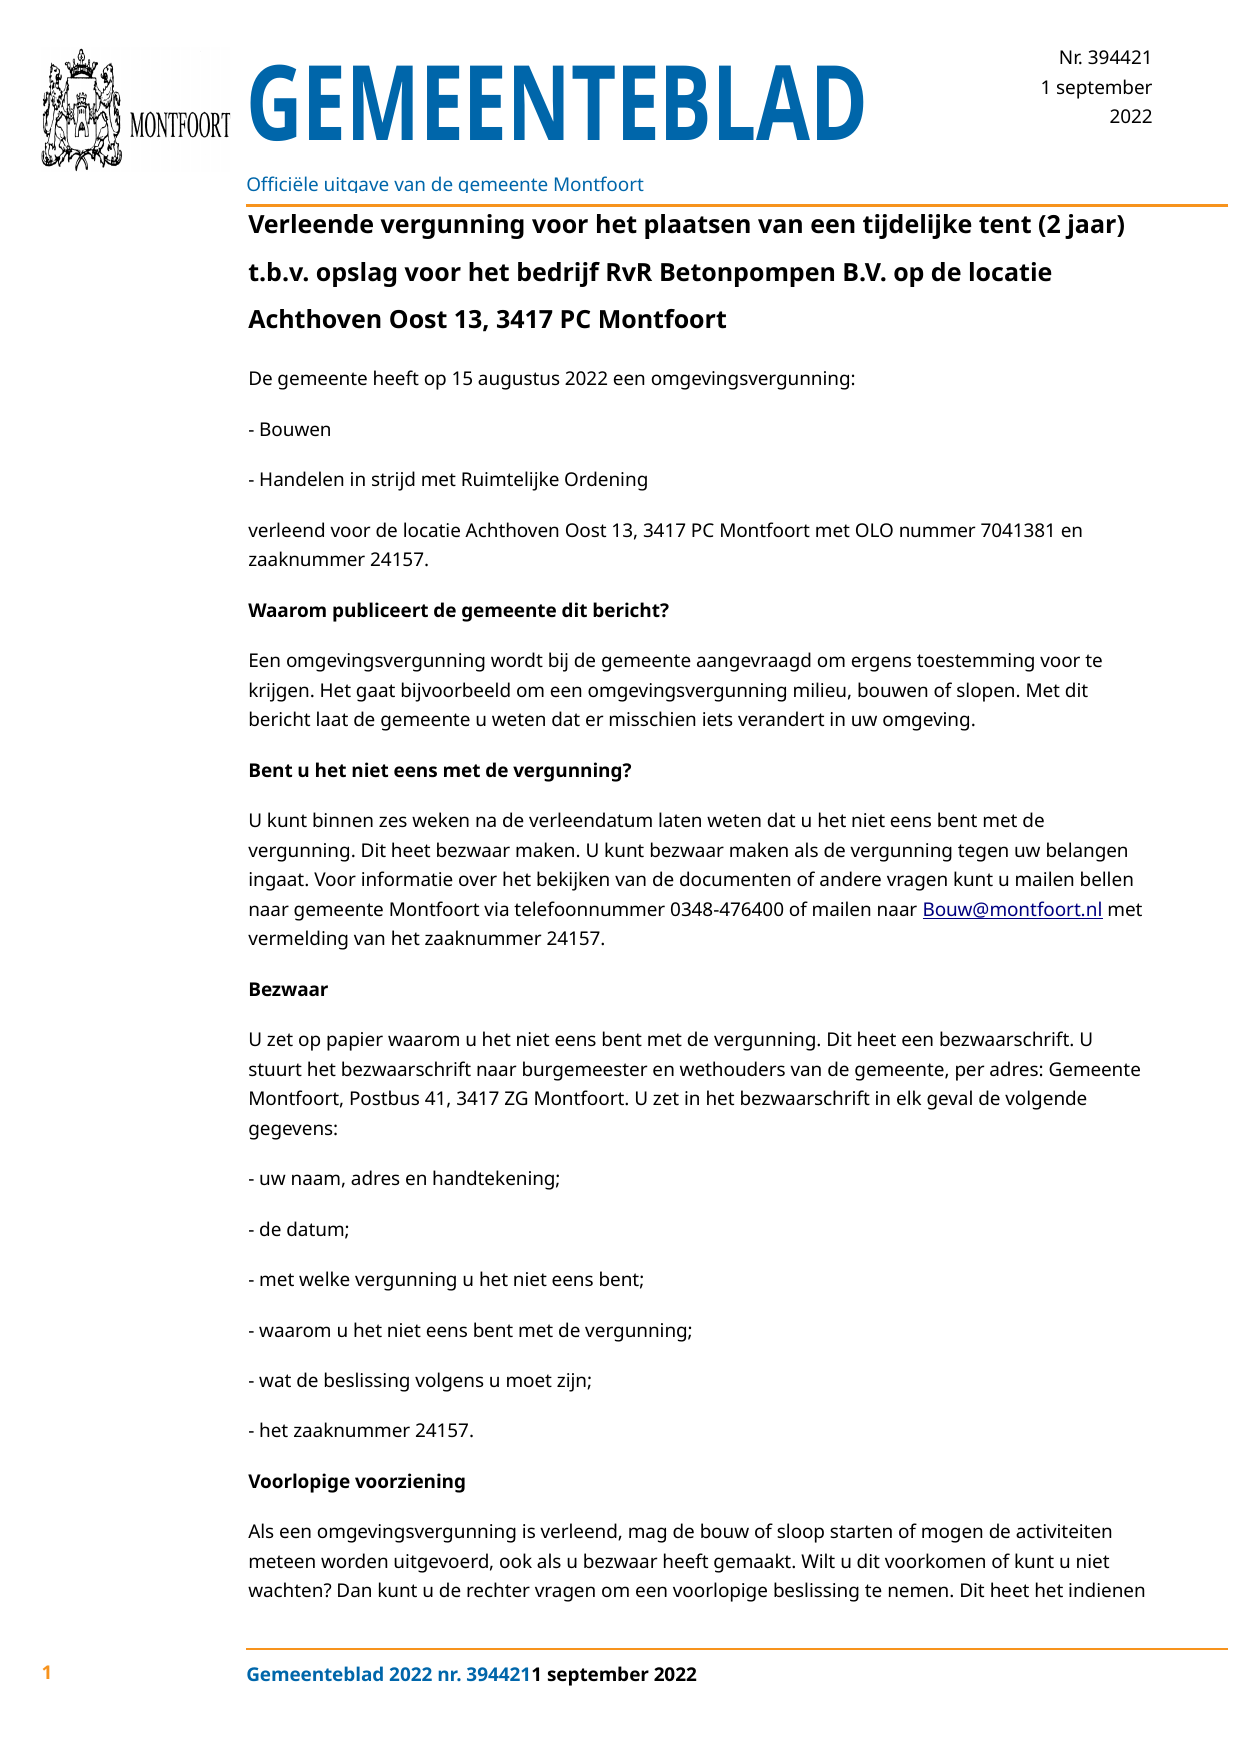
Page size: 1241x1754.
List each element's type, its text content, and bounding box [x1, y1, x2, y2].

text Bent u het niet eens met de vergunning? [248, 757, 1152, 782]
picture [41, 47, 231, 172]
text Bezwaar [248, 976, 1152, 1002]
text - Handelen in strijd met Ruimtelijke Ordening [248, 466, 1152, 492]
text - het zaaknummer 24157. [248, 1418, 1152, 1443]
text Voorlopige voorziening [248, 1468, 1152, 1494]
text - Bouwen [248, 416, 1152, 442]
text - de datum; [248, 1216, 1152, 1242]
text Verleende vergunning voor het plaatsen van een tijdelijke tent (2 jaar) t.b.v. opslag voor het bedrijf RvR Betonpompen B.V. op de locatie Achthoven Oost 13, 3417 PC Montfoort [248, 207, 1152, 336]
text Een omgevingsvergunning wordt bij de gemeente aangevraagd om ergens toestemming voor te krijgen. Het gaat bijvoorbeeld om een omgevingsvergunning milieu, bouwen of slopen. Met dit bericht laat de gemeente u weten dat er misschien iets verandert in uw omgeving. [248, 647, 1152, 732]
text De gemeente heeft op 15 augustus 2022 een omgevingsvergunning: [248, 366, 1152, 391]
text - waarom u het niet eens bent met de vergunning; [248, 1317, 1152, 1342]
text - wat de beslissing volgens u moet zijn; [248, 1367, 1152, 1393]
text verleend voor de locatie Achthoven Oost 13, 3417 PC Montfoort met OLO nummer 7041381 en zaaknummer 24157. [248, 517, 1152, 572]
text - met welke vergunning u het niet eens bent; [248, 1266, 1152, 1292]
text U kunt binnen zes weken na de verleendatum laten weten dat u het niet eens bent met de vergunning. Dit heet bezwaar maken. U kunt bezwaar maken als de vergunning tegen uw belangen ingaat. Voor informatie over het bekijken van de documenten of andere vragen kunt u mailen bellen naar gemeente Montfoort via telefoonnummer 0348-476400 of mailen naar Bouw@montfoort.nl met vermelding van het zaaknummer 24157. [248, 807, 1152, 951]
text U zet op papier waarom u het niet eens bent met de vergunning. Dit heet een bezwaarschrift. U stuurt het bezwaarschrift naar burgemeester en wethouders van de gemeente, per adres: Gemeente Montfoort, Postbus 41, 3417 ZG Montfoort. U zet in het bezwaarschrift in elk geval de volgende gegevens: [248, 1026, 1152, 1141]
text - uw naam, adres en handtekening; [248, 1166, 1152, 1191]
text Als een omgevingsvergunning is verleend, mag de bouw of sloop starten of mogen de activiteiten meteen worden uitgevoerd, ook als u bezwaar heeft gemaakt. Wilt u dit voorkomen of kunt u niet wachten? Dan kunt u de rechter vragen om een voorlopige beslissing te nemen. Dit heet het indienen [248, 1518, 1152, 1603]
text Waarom publiceert de gemeente dit bericht? [248, 597, 1152, 622]
